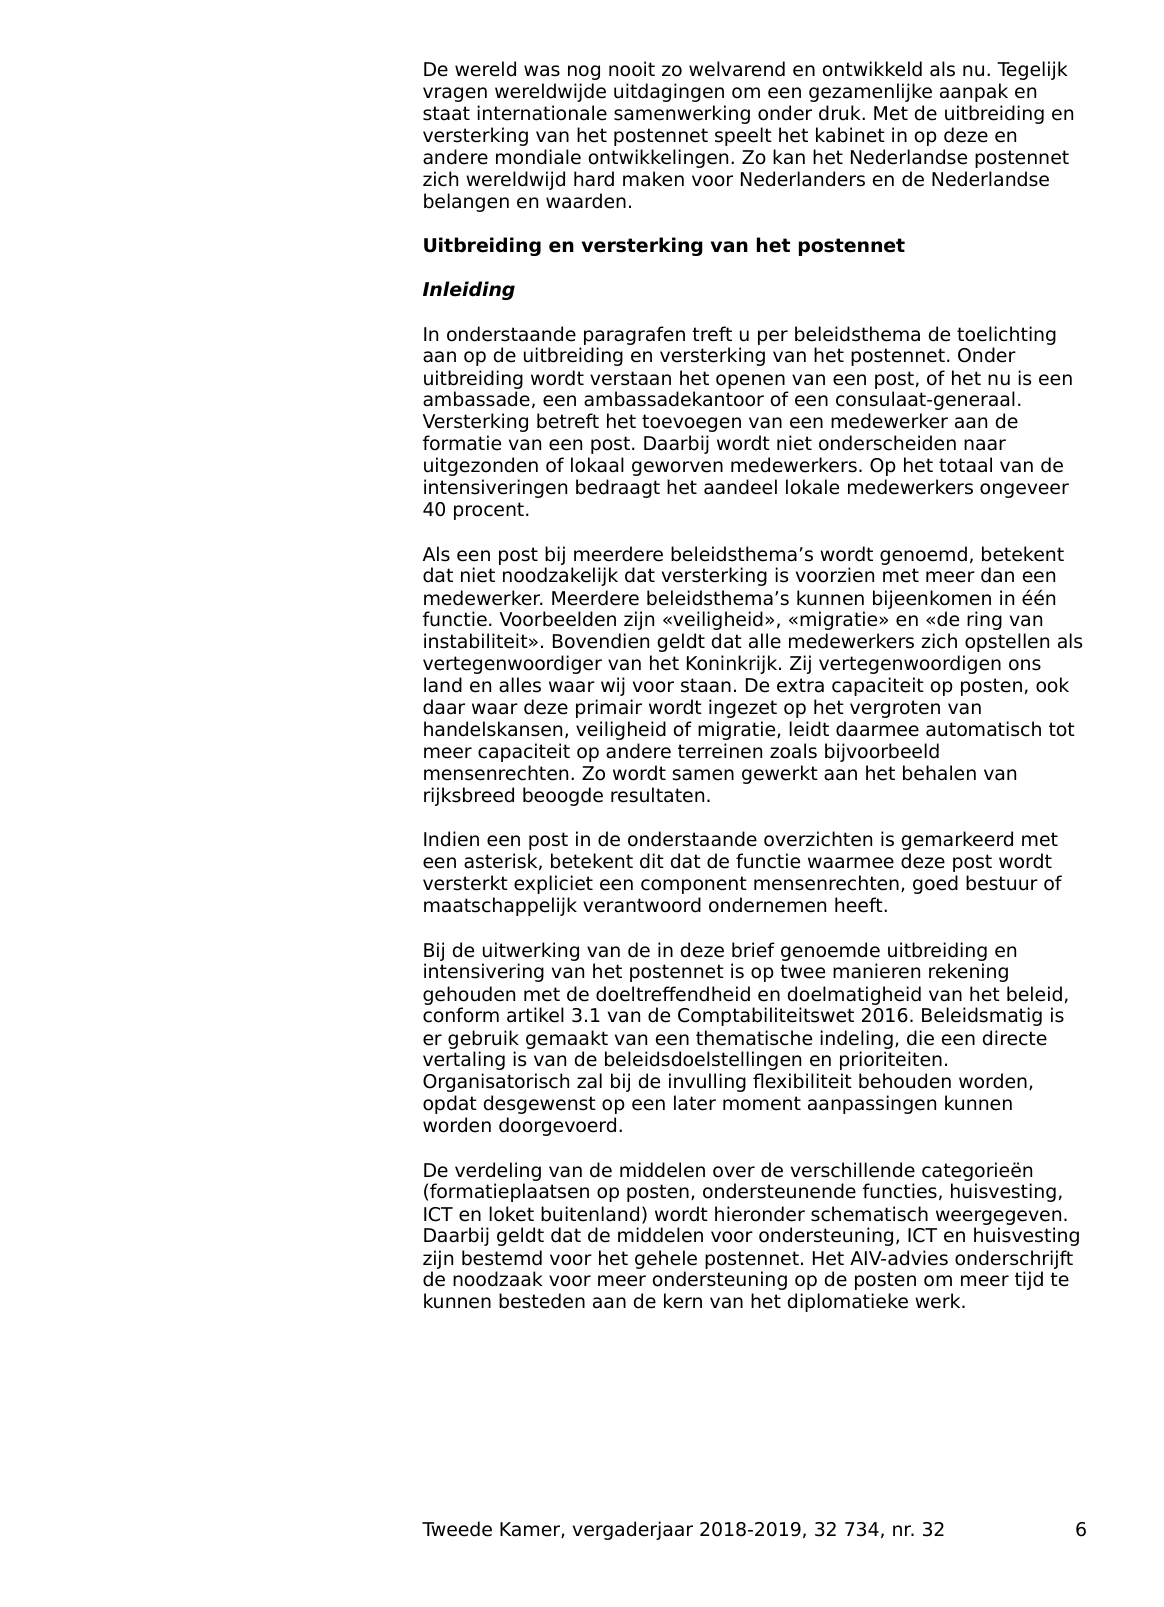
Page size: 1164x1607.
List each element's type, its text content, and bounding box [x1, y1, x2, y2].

text In onderstaande paragrafen treft u per beleidsthema de toelichting aan op de uitbreiding en versterking van het postennet. Onder uitbreiding wordt verstaan het openen van een post, of het nu is een ambassade, een ambassadekantoor of een consulaat-generaal. Versterking betreft het toevoegen van een medewerker aan de formatie van een post. Daarbij wordt niet onderscheiden naar uitgezonden of lokaal geworven medewerkers. Op het totaal van de intensiveringen bedraagt het aandeel lokale medewerkers ongeveer 40 procent. [422, 323, 1087, 521]
text Indien een post in de onderstaande overzichten is gemarkeerd met een asterisk, betekent dit dat de functie waarmee deze post wordt versterkt expliciet een component mensenrechten, goed bestuur of maatschappelijk verantwoord ondernemen heeft. [422, 829, 1087, 917]
text Als een post bij meerdere beleidsthema’s wordt genoemd, betekent dat niet noodzakelijk dat versterking is voorzien met meer dan een medewerker. Meerdere beleidsthema’s kunnen bijeenkomen in één functie. Voorbeelden zijn «veiligheid», «migratie» en «de ring van instabiliteit». Bovendien geldt dat alle medewerkers zich opstellen als vertegenwoordiger van het Koninkrijk. Zij vertegenwoordigen ons land en alles waar wij voor staan. De extra capaciteit op posten, ook daar waar deze primair wordt ingezet op het vergroten van handelskansen, veiligheid of migratie, leidt daarmee automatisch tot meer capaciteit op andere terreinen zoals bijvoorbeeld mensenrechten. Zo wordt samen gewerkt aan het behalen van rijksbreed beoogde resultaten. [422, 543, 1087, 807]
subtitle Inleiding [422, 279, 1087, 301]
text Bij de uitwerking van de in deze brief genoemde uitbreiding en intensivering van het postennet is op twee manieren rekening gehouden met de doeltreffendheid en doelmatigheid van het beleid, conform artikel 3.1 van de Comptabiliteitswet 2016. Beleidsmatig is er gebruik gemaakt van een thematische indeling, die een directe vertaling is van de beleidsdoelstellingen en prioriteiten. Organisatorisch zal bij de invulling flexibiliteit behouden worden, opdat desgewenst op een later moment aanpassingen kunnen worden doorgevoerd. [422, 939, 1087, 1137]
text De wereld was nog nooit zo welvarend en ontwikkeld als nu. Tegelijk vragen wereldwijde uitdagingen om een gezamenlijke aanpak en staat internationale samenwerking onder druk. Met de uitbreiding en versterking van het postennet speelt het kabinet in op deze en andere mondiale ontwikkelingen. Zo kan het Nederlandse postennet zich wereldwijd hard maken voor Nederlanders en de Nederlandse belangen en waarden. [422, 59, 1087, 213]
text De verdeling van de middelen over de verschillende categorieën (formatieplaatsen op posten, ondersteunende functies, huisvesting, ICT en loket buitenland) wordt hieronder schematisch weergegeven. Daarbij geldt dat de middelen voor ondersteuning, ICT en huisvesting zijn bestemd voor het gehele postennet. Het AIV-advies onderschrijft de noodzaak voor meer ondersteuning op de posten om meer tijd te kunnen besteden aan de kern van het diplomatieke werk. [422, 1159, 1087, 1313]
subtitle Uitbreiding en versterking van het postennet [422, 235, 1087, 257]
